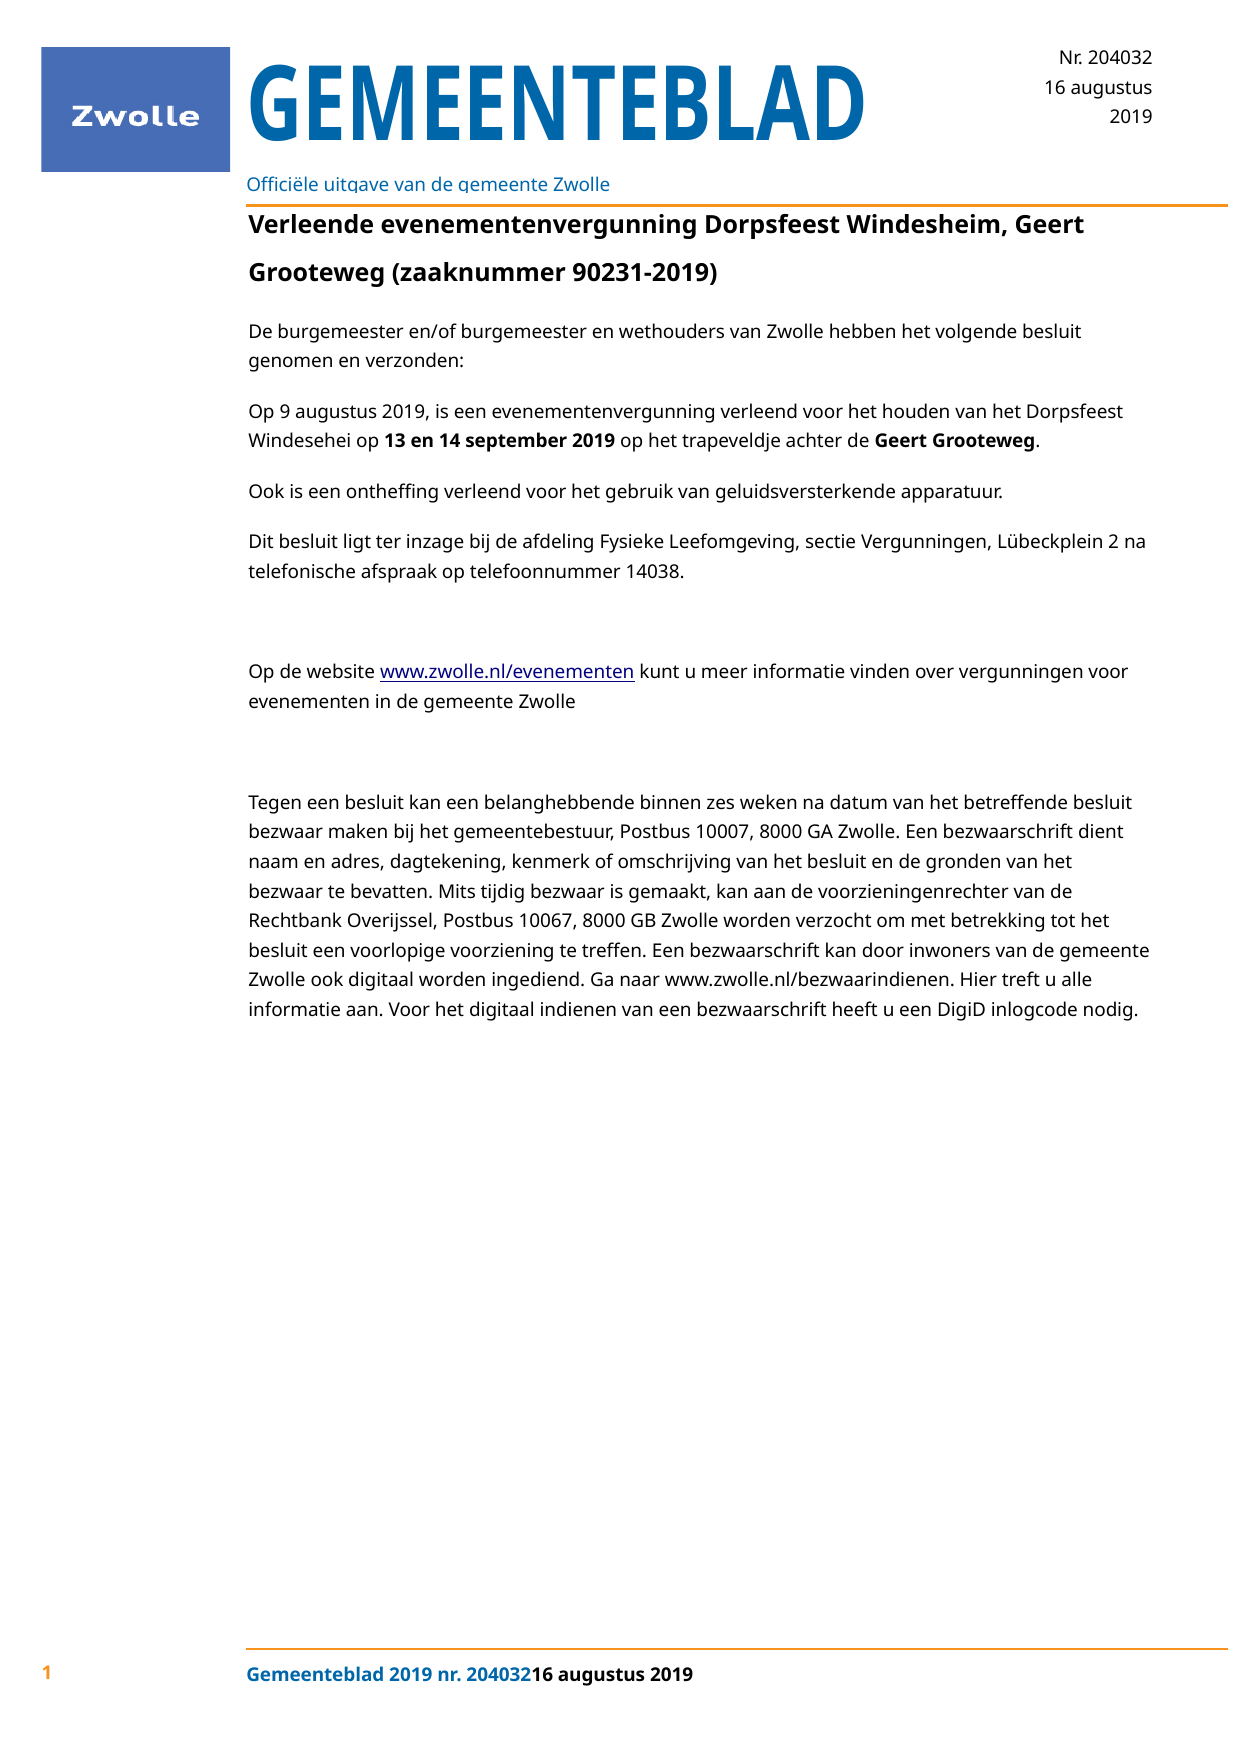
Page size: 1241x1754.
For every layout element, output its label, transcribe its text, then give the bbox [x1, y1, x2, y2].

text Dit besluit ligt ter inzage bij de afdeling Fysieke Leefomgeving, sectie Vergunningen, Lübeckplein 2 na telefonische afspraak op telefoonnummer 14038. [248, 528, 1152, 584]
text Op de website www.zwolle.nl/evenementen kunt u meer informatie vinden over vergunningen voor evenementen in de gemeente Zwolle [248, 659, 1152, 714]
text Tegen een besluit kan een belanghebbende binnen zes weken na datum van het betreffende besluit bezwaar maken bij het gemeentebestuur, Postbus 10007, 8000 GA Zwolle. Een bezwaarschrift dient naam en adres, dagtekening, kenmerk of omschrijving van het besluit en de gronden van het bezwaar te bevatten. Mits tijdig bezwaar is gemaakt, kan aan de voorzieningenrechter van de Rechtbank Overijssel, Postbus 10067, 8000 GB Zwolle worden verzocht om met betrekking tot het besluit een voorlopige voorziening te treffen. Een bezwaarschrift kan door inwoners van de gemeente Zwolle ook digitaal worden ingediend. Ga naar www.zwolle.nl/bezwaarindienen. Hier treft u alle informatie aan. Voor het digitaal indienen van een bezwaarschrift heeft u een DigiD inlogcode nodig. [248, 789, 1152, 1022]
text Verleende evenementenvergunning Dorpsfeest Windesheim, Geert Grooteweg (zaaknummer 90231-2019) [248, 207, 1152, 288]
picture [41, 47, 231, 172]
text De burgemeester en/of burgemeester en wethouders van Zwolle hebben het volgende besluit genomen en verzonden: [248, 318, 1152, 373]
text Ook is een ontheffing verleend voor het gebruik van geluidsversterkende apparatuur. [248, 478, 1152, 504]
text Op 9 augustus 2019, is een evenementenvergunning verleend voor het houden van het Dorpsfeest Windesehei op 13 en 14 september 2019 op het trapeveldje achter de Geert Grooteweg. [248, 398, 1152, 453]
